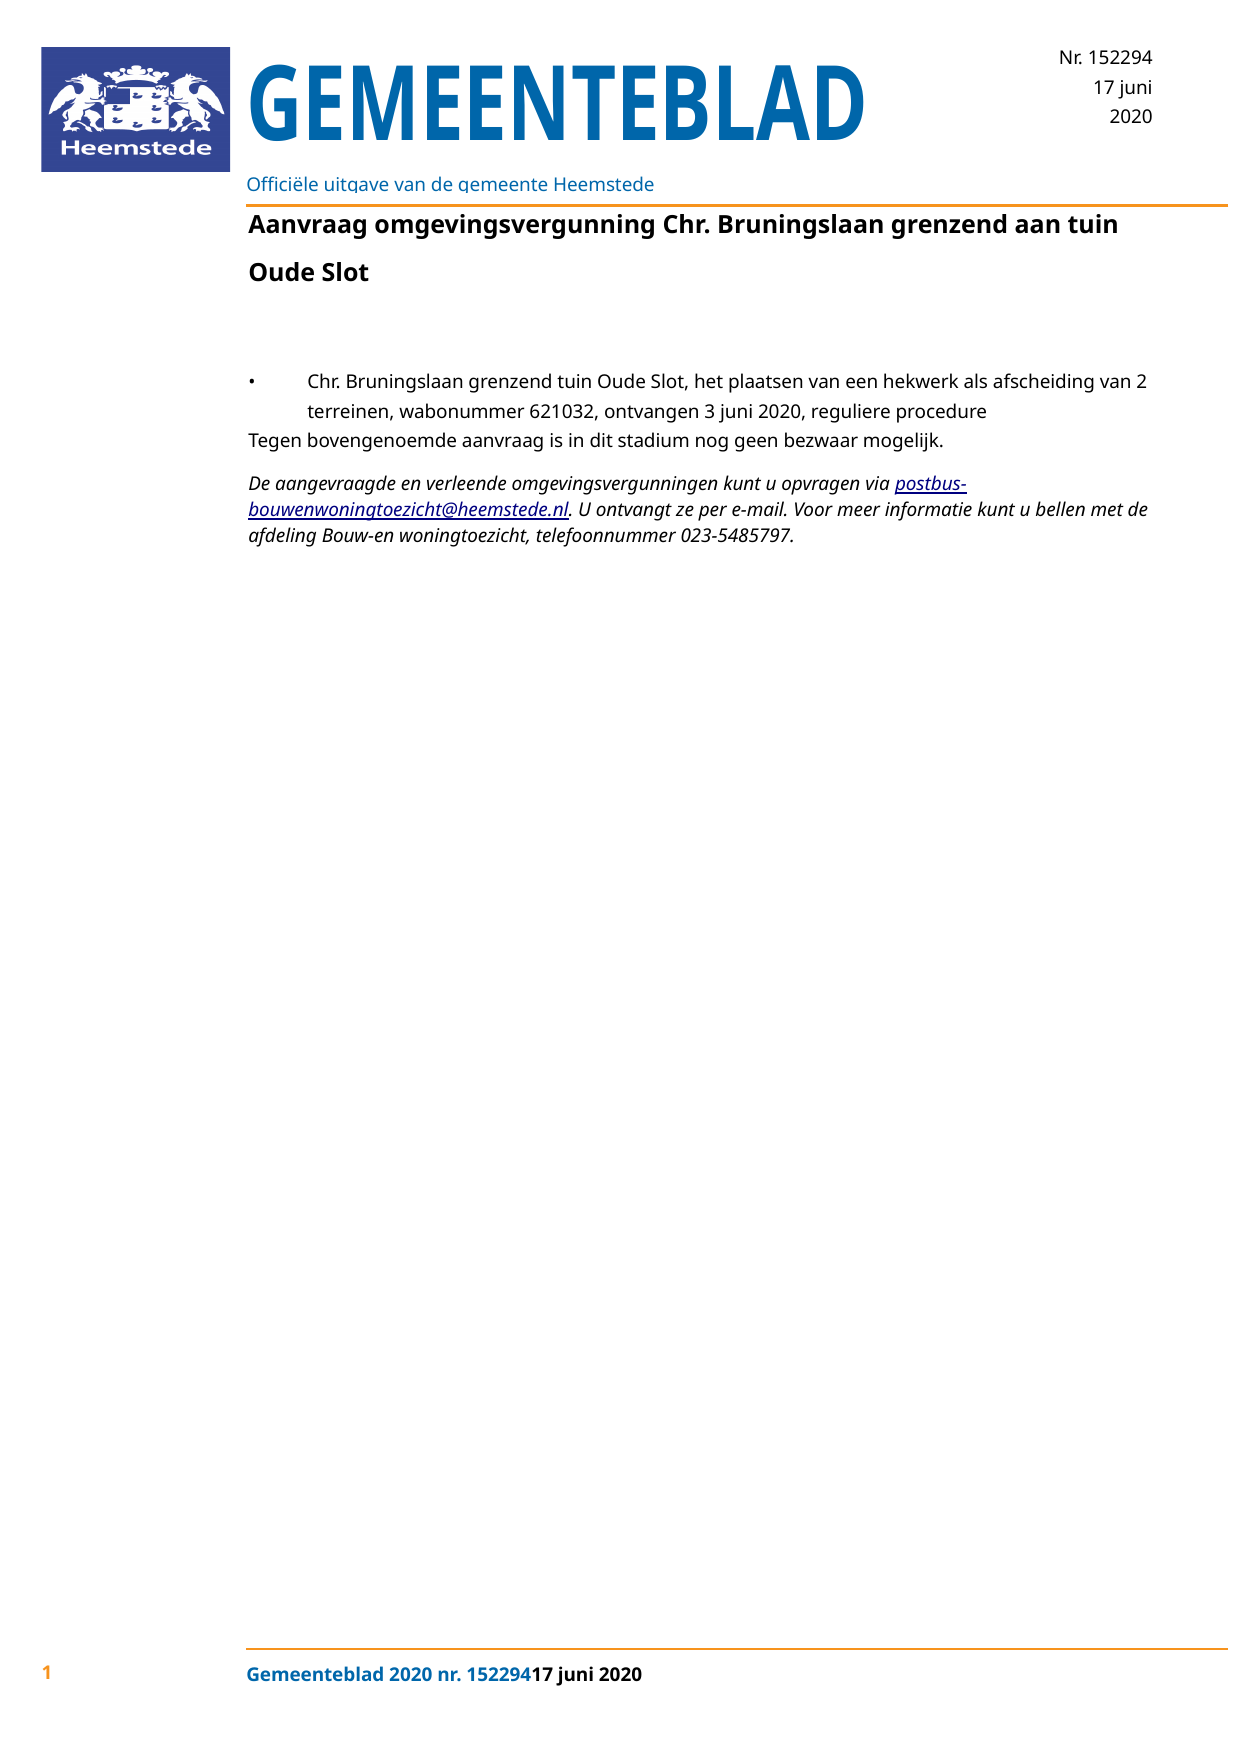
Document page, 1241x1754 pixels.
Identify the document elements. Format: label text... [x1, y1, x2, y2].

text Tegen bovengenoemde aanvraag is in dit stadium nog geen bezwaar mogelijk. [248, 427, 1152, 453]
text Aanvraag omgevingsvergunning Chr. Bruningslaan grenzend aan tuin Oude Slot [248, 207, 1152, 288]
list Chr. Bruningslaan grenzend tuin Oude Slot, het plaatsen van een hekwerk als afscheiding van 2 terreinen, wabonummer 621032, ontvangen 3 juni 2020, reguliere procedure [248, 368, 1152, 424]
picture [41, 47, 231, 172]
text De aangevraagde en verleende omgevingsvergunningen kunt u opvragen via postbus-bouwenwoningtoezicht@heemstede.nl. U ontvangt ze per e-mail. Voor meer informatie kunt u bellen met de afdeling Bouw-en woningtoezicht, telefoonnummer 023-5485797. [248, 471, 1152, 548]
